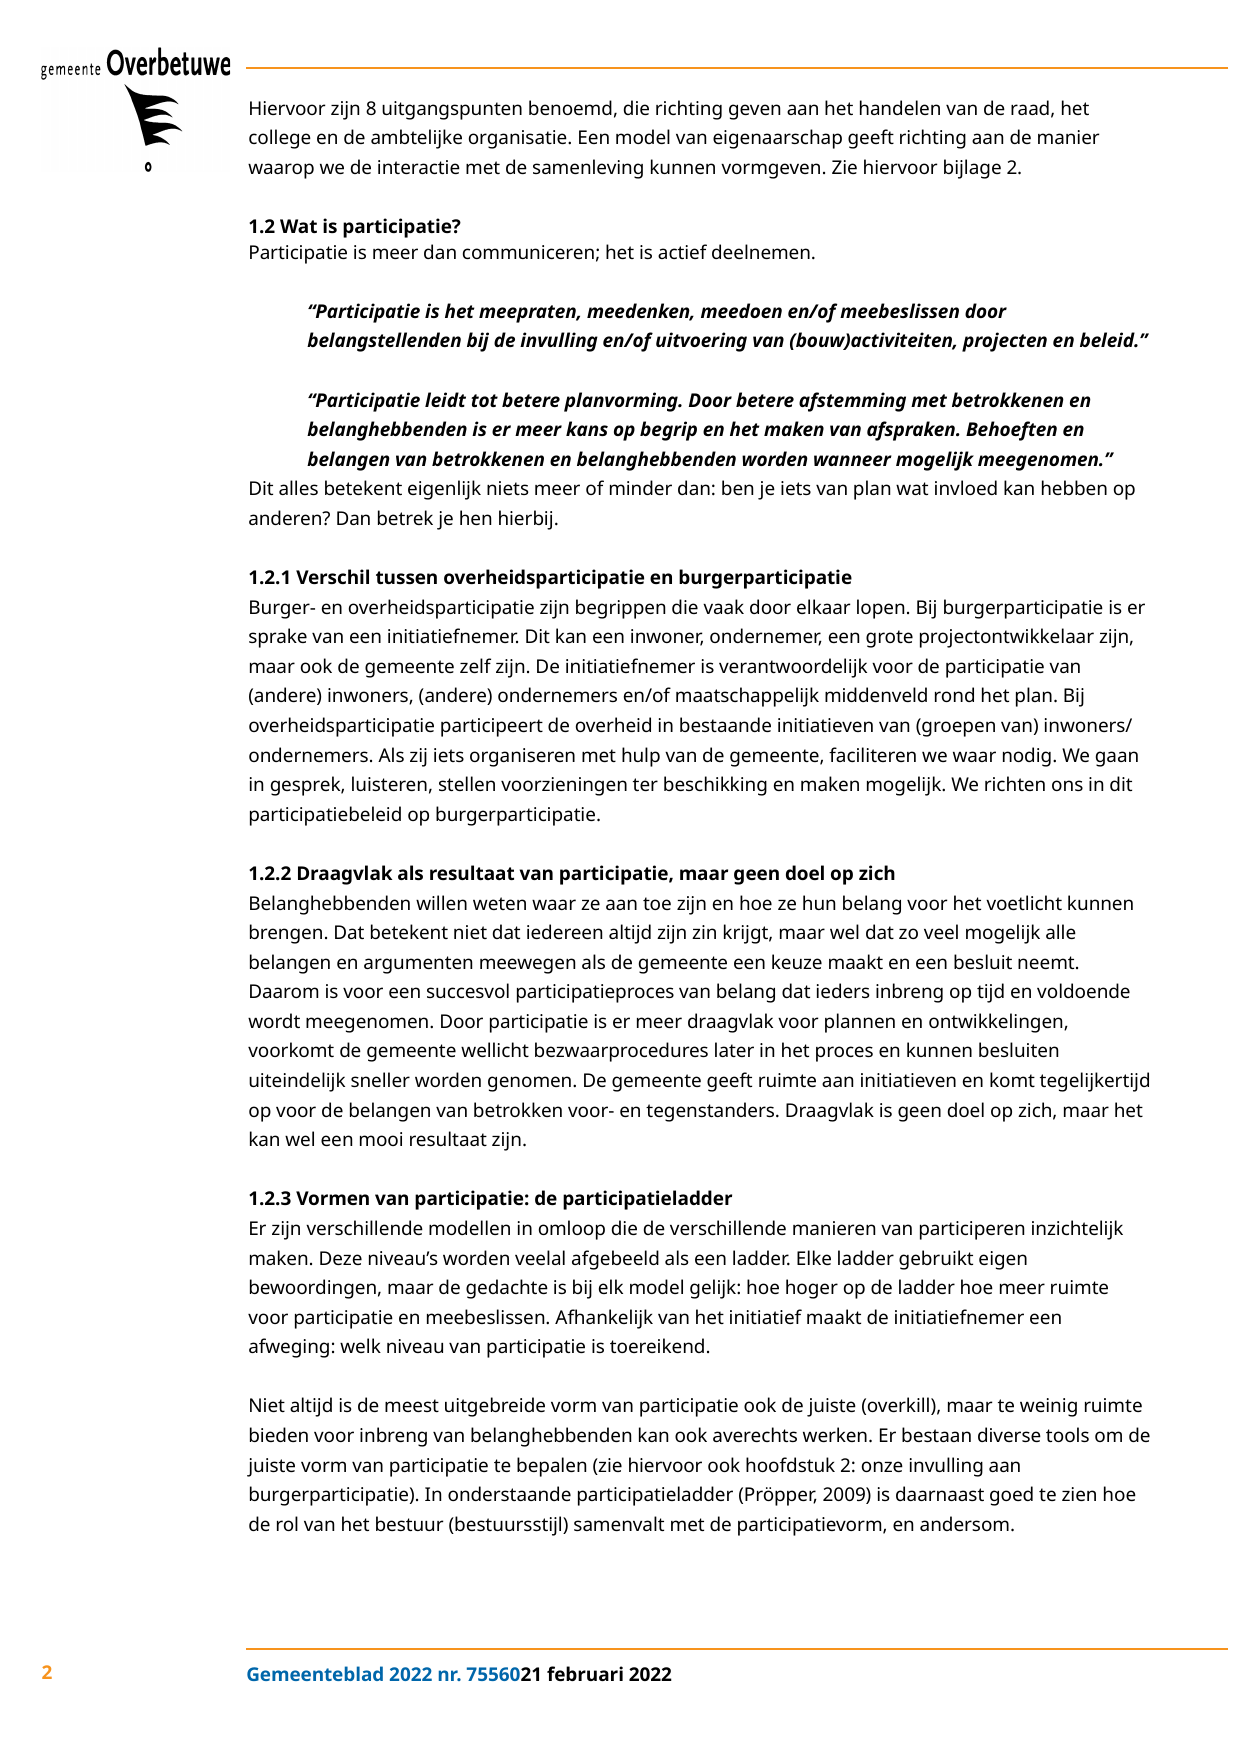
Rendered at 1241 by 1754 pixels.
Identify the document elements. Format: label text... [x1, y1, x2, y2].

text Belanghebbenden willen weten waar ze aan toe zijn en hoe ze hun belang voor het voetlicht kunnen brengen. Dat betekent niet dat iedereen altijd zijn zin krijgt, maar wel dat zo veel mogelijk alle belangen en argumenten meewegen als de gemeente een keuze maakt en een besluit neemt. Daarom is voor een succesvol participatieproces van belang dat ieders inbreng op tijd en voldoende wordt meegenomen. Door participatie is er meer draagvlak voor plannen en ontwikkelingen, voorkomt de gemeente wellicht bezwaarprocedures later in het proces en kunnen besluiten uiteindelijk sneller worden genomen. De gemeente geeft ruimte aan initiatieven en komt tegelijkertijd op voor de belangen van betrokken voor- en tegenstanders. Draagvlak is geen doel op zich, maar het kan wel een mooi resultaat zijn. [248, 890, 1152, 1152]
list “Participatie is het meepraten, meedenken, meedoen en/of meebeslissen door belangstellenden bij de invulling en/of uitvoering van (bouw)activiteiten, projecten en beleid.” [248, 298, 1152, 353]
text Participatie is meer dan communiceren; het is actief deelnemen. [248, 239, 1152, 264]
text 1.2.3 Vormen van participatie: de participatieladder [248, 1186, 1152, 1211]
text 1.2 Wat is participatie? [248, 213, 1152, 239]
text Hiervoor zijn 8 uitgangspunten benoemd, die richting geven aan het handelen van de raad, het college en de ambtelijke organisatie. Een model van eigenaarschap geeft richting aan de manier waarop we de interactie met de samenleving kunnen vormgeven. Zie hiervoor bijlage 2. [248, 95, 1152, 180]
text Dit alles betekent eigenlijk niets meer of minder dan: ben je iets van plan wat invloed kan hebben op anderen? Dan betrek je hen hierbij. [248, 476, 1152, 531]
text Burger- en overheidsparticipatie zijn begrippen die vaak door elkaar lopen. Bij burgerparticipatie is er sprake van een initiatiefnemer. Dit kan een inwoner, ondernemer, een grote projectontwikkelaar zijn, maar ook de gemeente zelf zijn. De initiatiefnemer is verantwoordelijk voor de participatie van (andere) inwoners, (andere) ondernemers en/of maatschappelijk middenveld rond het plan. Bij overheidsparticipatie participeert de overheid in bestaande initiatieven van (groepen van) inwoners/ ondernemers. Als zij iets organiseren met hulp van de gemeente, faciliteren we waar nodig. We gaan in gesprek, luisteren, stellen voorzieningen ter beschikking en maken mogelijk. We richten ons in dit participatiebeleid op burgerparticipatie. [248, 594, 1152, 827]
list “Participatie leidt tot betere planvorming. Door betere afstemming met betrokkenen en belanghebbenden is er meer kans op begrip en het maken van afspraken. Behoeften en belangen van betrokkenen en belanghebbenden worden wanneer mogelijk meegenomen.” [248, 387, 1152, 472]
text Niet altijd is de meest uitgebreide vorm van participatie ook de juiste (overkill), maar te weinig ruimte bieden voor inbreng van belanghebbenden kan ook averechts werken. Er bestaan diverse tools om de juiste vorm van participatie te bepalen (zie hiervoor ook hoofdstuk 2: onze invulling aan burgerparticipatie). In onderstaande participatieladder (Pröpper, 2009) is daarnaast goed te zien hoe de rol van het bestuur (bestuursstijl) samenvalt met de participatievorm, en andersom. [248, 1393, 1152, 1537]
text 1.2.2 Draagvlak als resultaat van participatie, maar geen doel op zich [248, 860, 1152, 886]
text 1.2.1 Verschil tussen overheidsparticipatie en burgerparticipatie [248, 564, 1152, 590]
text Er zijn verschillende modellen in omloop die de verschillende manieren van participeren inzichtelijk maken. Deze niveau’s worden veelal afgebeeld als een ladder. Elke ladder gebruikt eigen bewoordingen, maar de gedachte is bij elk model gelijk: hoe hoger op de ladder hoe meer ruimte voor participatie en meebeslissen. Afhankelijk van het initiatief maakt de initiatiefnemer een afweging: welk niveau van participatie is toereikend. [248, 1215, 1152, 1359]
picture [41, 47, 231, 172]
